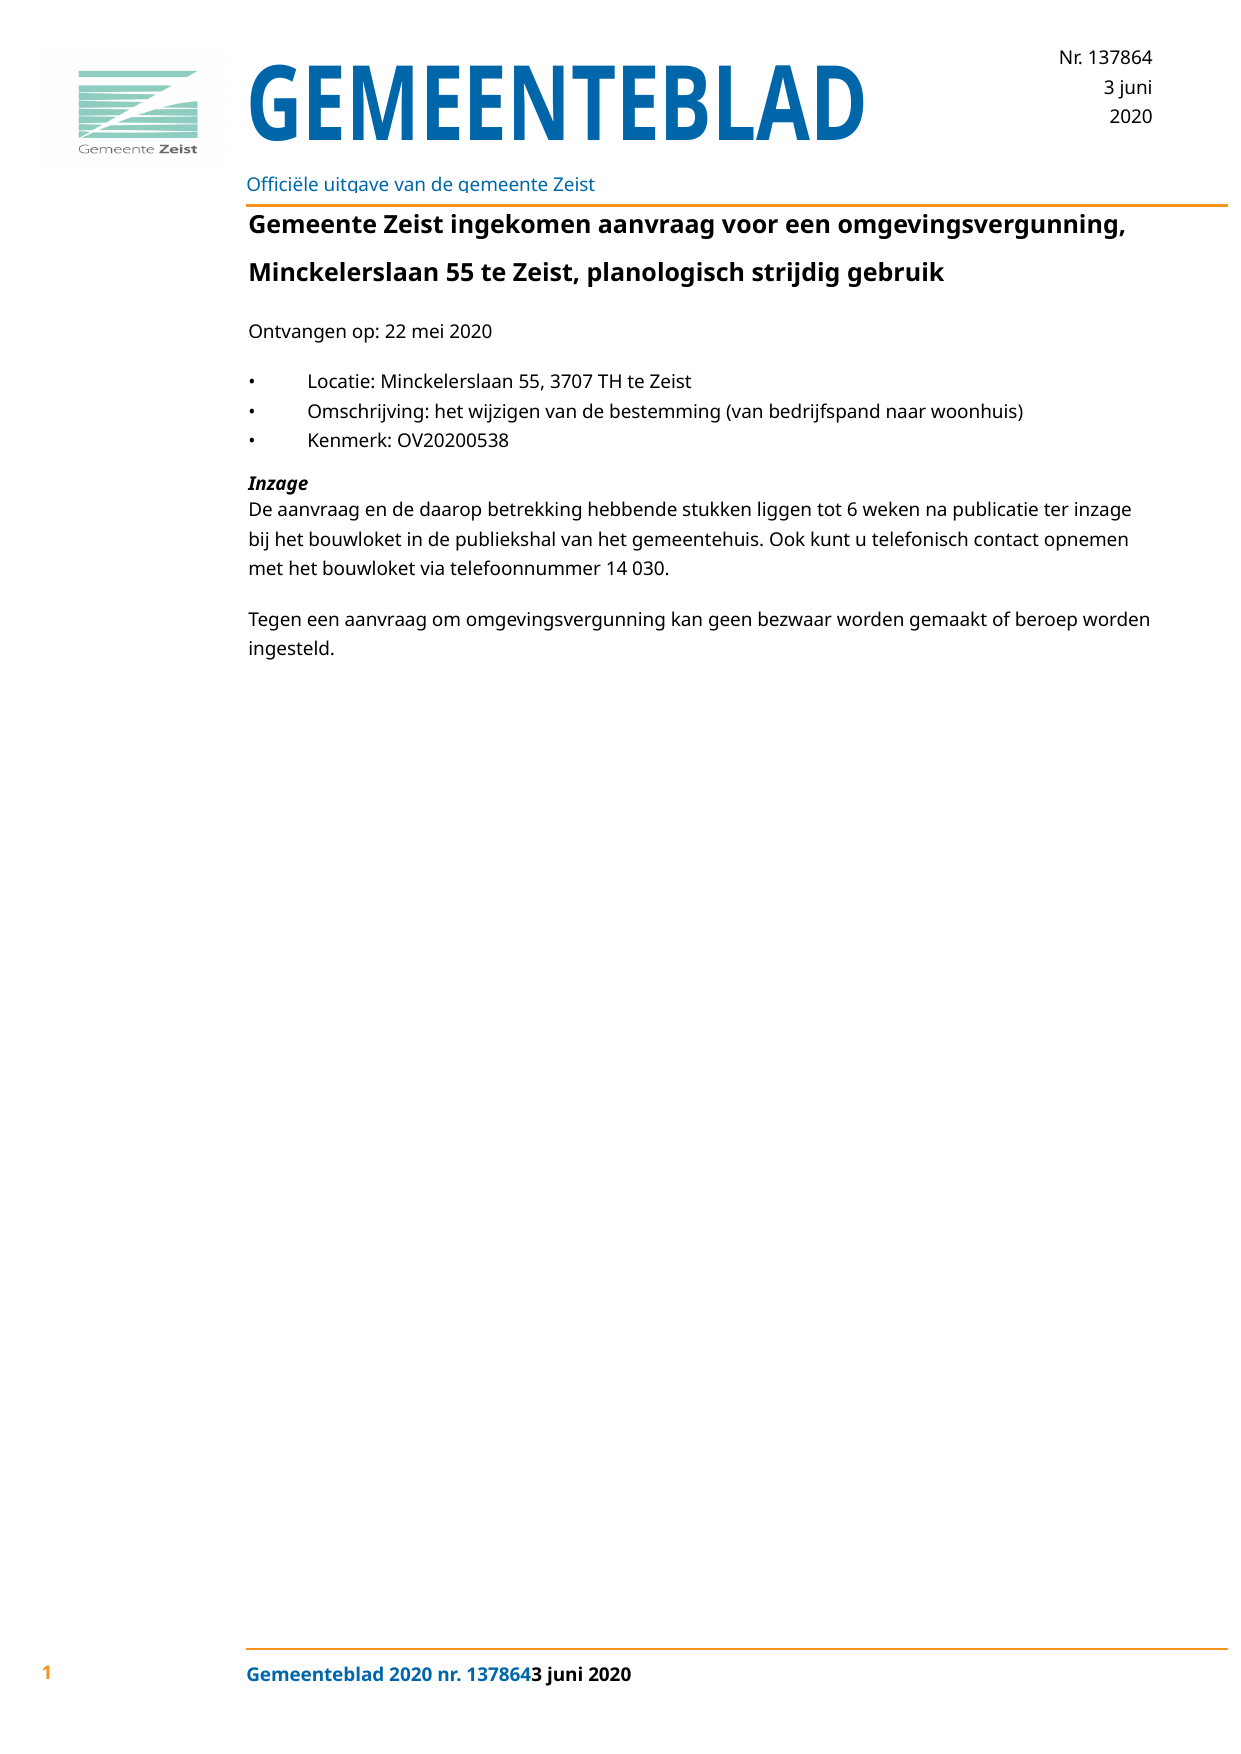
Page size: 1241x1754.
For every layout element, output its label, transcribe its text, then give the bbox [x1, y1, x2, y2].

list Kenmerk: OV20200538 [248, 427, 1152, 453]
list Omschrijving: het wijzigen van de bestemming (van bedrijfspand naar woonhuis) [248, 398, 1152, 424]
text Inzage [248, 471, 1152, 496]
text Ontvangen op: 22 mei 2020 [248, 318, 1152, 344]
text Tegen een aanvraag om omgevingsvergunning kan geen bezwaar worden gemaakt of beroep worden ingesteld. [248, 606, 1152, 661]
picture [41, 47, 231, 172]
text Gemeente Zeist ingekomen aanvraag voor een omgevingsvergunning, Minckelerslaan 55 te Zeist, planologisch strijdig gebruik [248, 207, 1152, 288]
text De aanvraag en de daarop betrekking hebbende stukken liggen tot 6 weken na publicatie ter inzage bij het bouwloket in de publiekshal van het gemeentehuis. Ook kunt u telefonisch contact opnemen met het bouwloket via telefoonnummer 14 030. [248, 496, 1152, 581]
list Locatie: Minckelerslaan 55, 3707 TH te Zeist [248, 368, 1152, 394]
